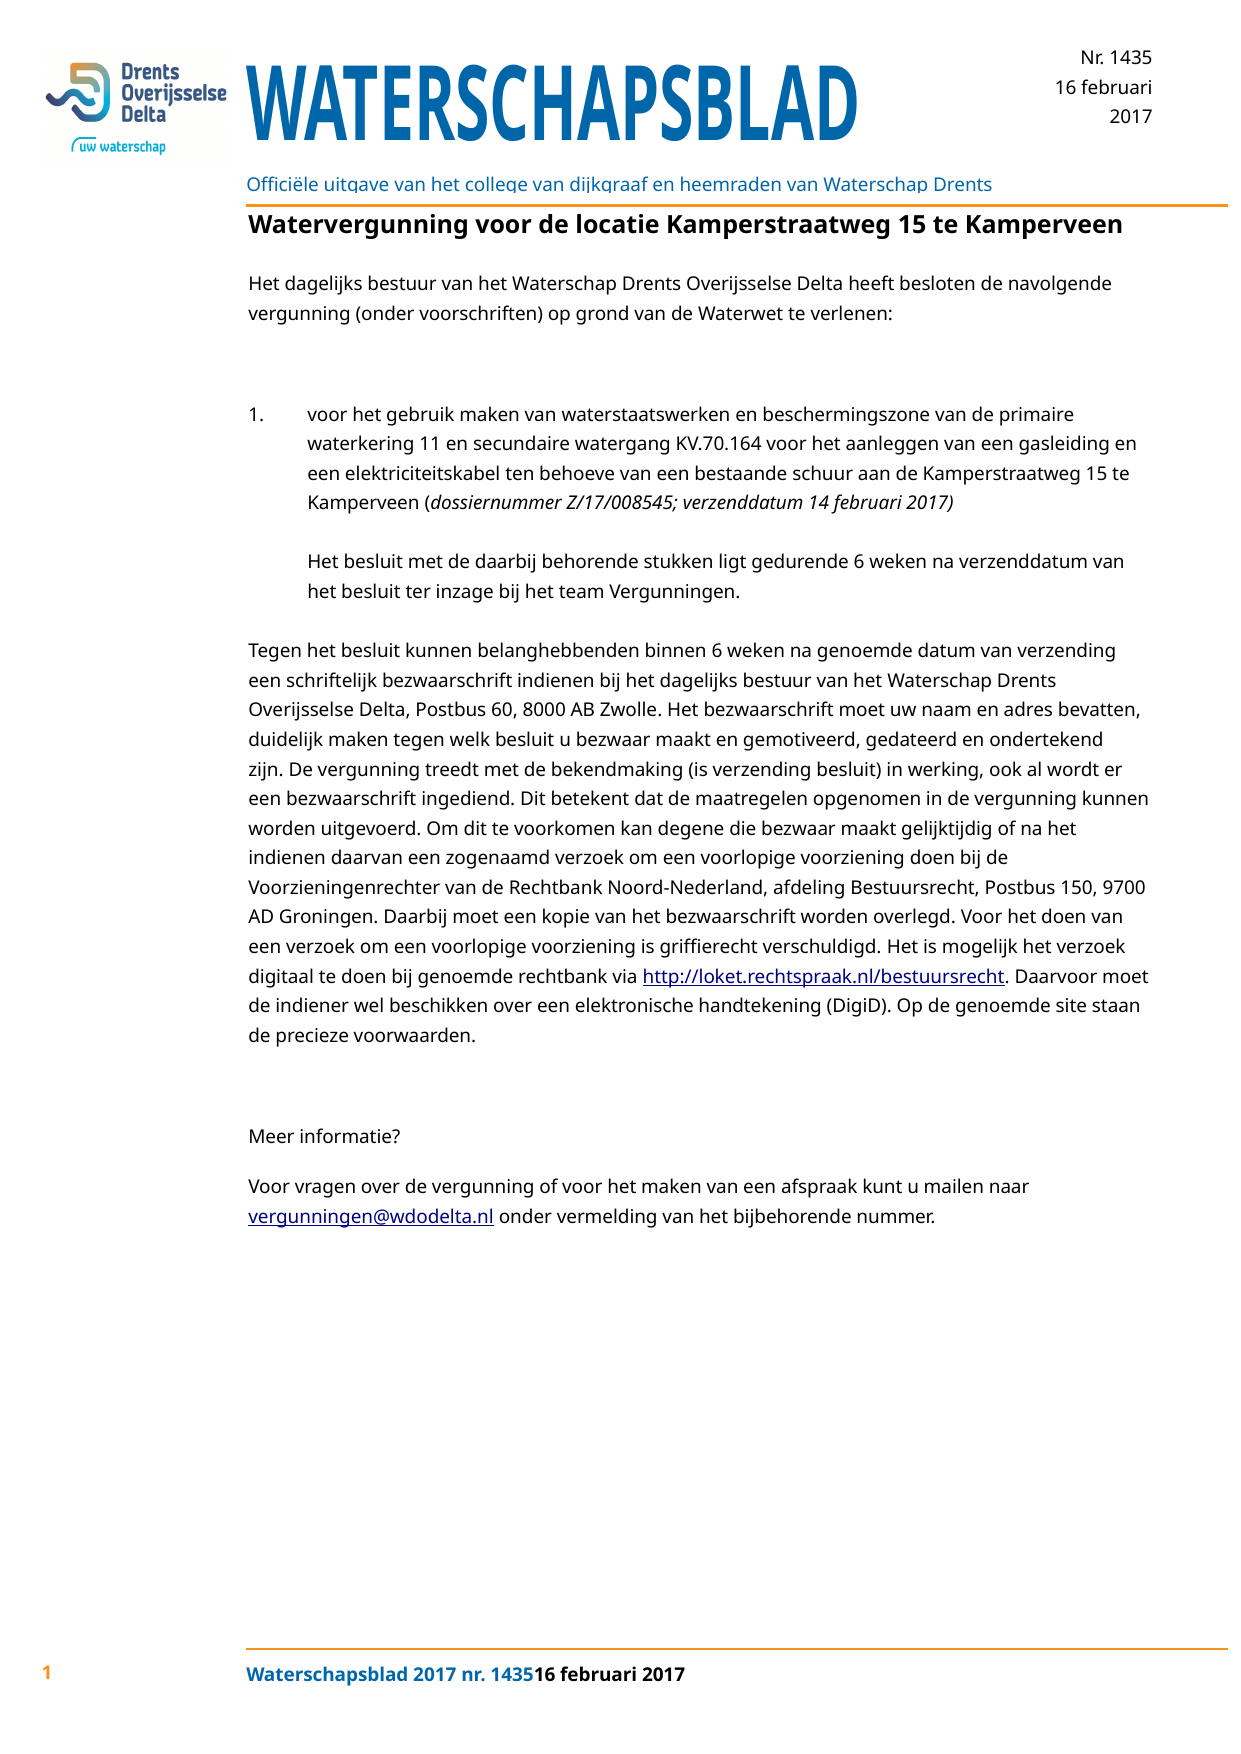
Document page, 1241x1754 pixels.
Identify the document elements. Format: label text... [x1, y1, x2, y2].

list Het besluit met de daarbij behorende stukken ligt gedurende 6 weken na verzenddatum van het besluit ter inzage bij het team Vergunningen. [248, 549, 1152, 604]
text Meer informatie? [248, 1123, 1152, 1148]
text Voor vragen over de vergunning of voor het maken van een afspraak kunt u mailen naar vergunningen@wdodelta.nl onder vermelding van het bijbehorende nummer. [248, 1173, 1152, 1228]
text Watervergunning voor de locatie Kamperstraatweg 15 te Kamperveen [248, 207, 1152, 241]
text Het dagelijks bestuur van het Waterschap Drents Overijsselse Delta heeft besloten de navolgende vergunning (onder voorschriften) op grond van de Waterwet te verlenen: [248, 270, 1152, 326]
picture [41, 47, 231, 172]
list voor het gebruik maken van waterstaatswerken en beschermingszone van de primaire waterkering 11 en secundaire watergang KV.70.164 voor het aanleggen van een gasleiding en een elektriciteitskabel ten behoeve van een bestaande schuur aan de Kamperstraatweg 15 te Kamperveen (dossiernummer Z/17/008545; verzenddatum 14 februari 2017) [248, 401, 1152, 515]
text Tegen het besluit kunnen belanghebbenden binnen 6 weken na genoemde datum van verzending een schriftelijk bezwaarschrift indienen bij het dagelijks bestuur van het Waterschap Drents Overijsselse Delta, Postbus 60, 8000 AB Zwolle. Het bezwaarschrift moet uw naam en adres bevatten, duidelijk maken tegen welk besluit u bezwaar maakt en gemotiveerd, gedateerd en ondertekend zijn. De vergunning treedt met de bekendmaking (is verzending besluit) in werking, ook al wordt er een bezwaarschrift ingediend. Dit betekent dat de maatregelen opgenomen in de vergunning kunnen worden uitgevoerd. Om dit te voorkomen kan degene die bezwaar maakt gelijktijdig of na het indienen daarvan een zogenaamd verzoek om een voorlopige voorziening doen bij de Voorzieningenrechter van de Rechtbank Noord-Nederland, afdeling Bestuursrecht, Postbus 150, 9700 AD Groningen. Daarbij moet een kopie van het bezwaarschrift worden overlegd. Voor het doen van een verzoek om een voorlopige voorziening is griffierecht verschuldigd. Het is mogelijk het verzoek digitaal te doen bij genoemde rechtbank via http://loket.rechtspraak.nl/bestuursrecht. Daarvoor moet de indiener wel beschikken over een elektronische handtekening (DigiD). Op de genoemde site staan de precieze voorwaarden. [248, 637, 1152, 1048]
